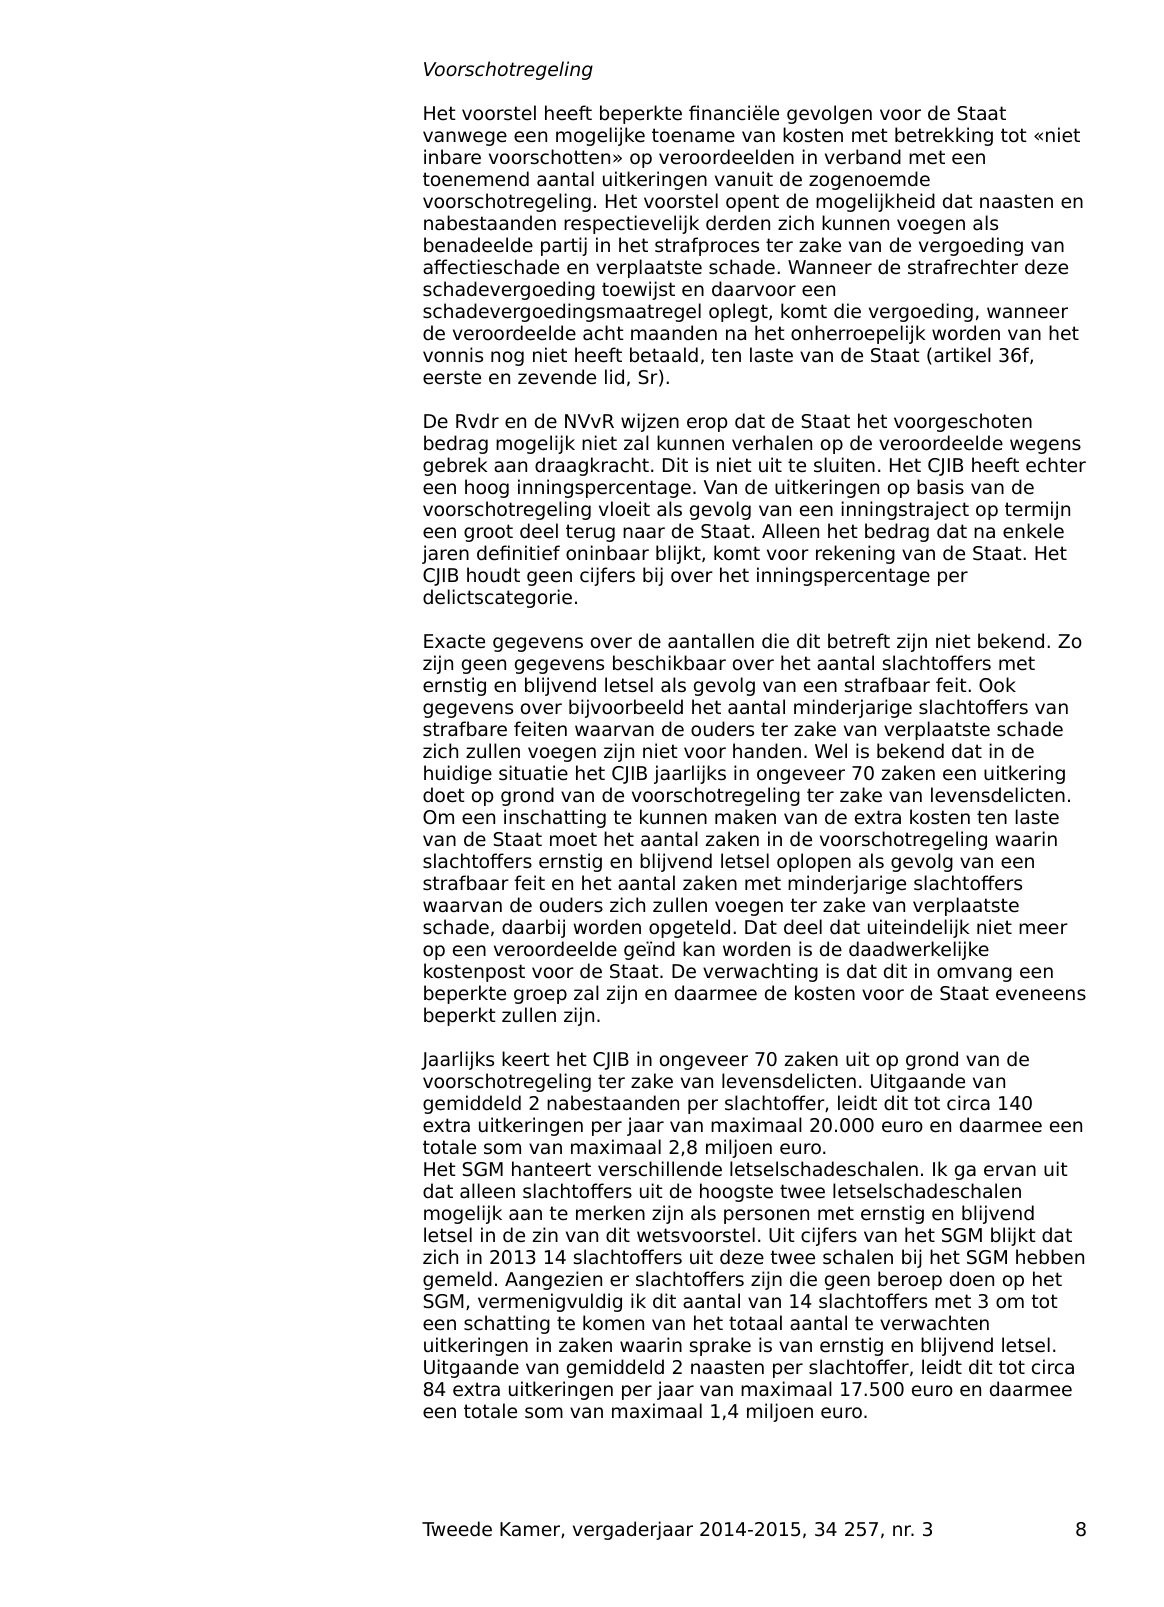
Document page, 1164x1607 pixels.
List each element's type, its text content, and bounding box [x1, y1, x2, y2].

text Het voorstel heeft beperkte financiële gevolgen voor de Staat vanwege een mogelijke toename van kosten met betrekking tot «niet inbare voorschotten» op veroordeelden in verband met een toenemend aantal uitkeringen vanuit de zogenoemde voorschotregeling. Het voorstel opent de mogelijkheid dat naasten en nabestaanden respectievelijk derden zich kunnen voegen als benadeelde partij in het strafproces ter zake van de vergoeding van affectieschade en verplaatste schade. Wanneer de strafrechter deze schadevergoeding toewijst en daarvoor een schadevergoedingsmaatregel oplegt, komt die vergoeding, wanneer de veroordeelde acht maanden na het onherroepelijk worden van het vonnis nog niet heeft betaald, ten laste van de Staat (artikel 36f, eerste en zevende lid, Sr). [422, 103, 1087, 389]
subtitle Voorschotregeling [422, 59, 1087, 81]
text Exacte gegevens over de aantallen die dit betreft zijn niet bekend. Zo zijn geen gegevens beschikbaar over het aantal slachtoffers met ernstig en blijvend letsel als gevolg van een strafbaar feit. Ook gegevens over bijvoorbeeld het aantal minderjarige slachtoffers van strafbare feiten waarvan de ouders ter zake van verplaatste schade zich zullen voegen zijn niet voor handen. Wel is bekend dat in de huidige situatie het CJIB jaarlijks in ongeveer 70 zaken een uitkering doet op grond van de voorschotregeling ter zake van levensdelicten. Om een inschatting te kunnen maken van de extra kosten ten laste van de Staat moet het aantal zaken in de voorschotregeling waarin slachtoffers ernstig en blijvend letsel oplopen als gevolg van een strafbaar feit en het aantal zaken met minderjarige slachtoffers waarvan de ouders zich zullen voegen ter zake van verplaatste schade, daarbij worden opgeteld. Dat deel dat uiteindelijk niet meer op een veroordeelde geïnd kan worden is de daadwerkelijke kostenpost voor de Staat. De verwachting is dat dit in omvang een beperkte groep zal zijn en daarmee de kosten voor de Staat eveneens beperkt zullen zijn. [422, 631, 1087, 1027]
text De Rvdr en de NVvR wijzen erop dat de Staat het voorgeschoten bedrag mogelijk niet zal kunnen verhalen op de veroordeelde wegens gebrek aan draagkracht. Dit is niet uit te sluiten. Het CJIB heeft echter een hoog inningspercentage. Van de uitkeringen op basis van de voorschotregeling vloeit als gevolg van een inningstraject op termijn een groot deel terug naar de Staat. Alleen het bedrag dat na enkele jaren definitief oninbaar blijkt, komt voor rekening van de Staat. Het CJIB houdt geen cijfers bij over het inningspercentage per delictscategorie. [422, 411, 1087, 609]
text Het SGM hanteert verschillende letselschadeschalen. Ik ga ervan uit dat alleen slachtoffers uit de hoogste twee letselschadeschalen mogelijk aan te merken zijn als personen met ernstig en blijvend letsel in de zin van dit wetsvoorstel. Uit cijfers van het SGM blijkt dat zich in 2013 14 slachtoffers uit deze twee schalen bij het SGM hebben gemeld. Aangezien er slachtoffers zijn die geen beroep doen op het SGM, vermenigvuldig ik dit aantal van 14 slachtoffers met 3 om tot een schatting te komen van het totaal aantal te verwachten uitkeringen in zaken waarin sprake is van ernstig en blijvend letsel. Uitgaande van gemiddeld 2 naasten per slachtoffer, leidt dit tot circa 84 extra uitkeringen per jaar van maximaal 17.500 euro en daarmee een totale som van maximaal 1,4 miljoen euro. [422, 1159, 1087, 1423]
text Jaarlijks keert het CJIB in ongeveer 70 zaken uit op grond van de voorschotregeling ter zake van levensdelicten. Uitgaande van gemiddeld 2 nabestaanden per slachtoffer, leidt dit tot circa 140 extra uitkeringen per jaar van maximaal 20.000 euro en daarmee een totale som van maximaal 2,8 miljoen euro. [422, 1049, 1087, 1159]
